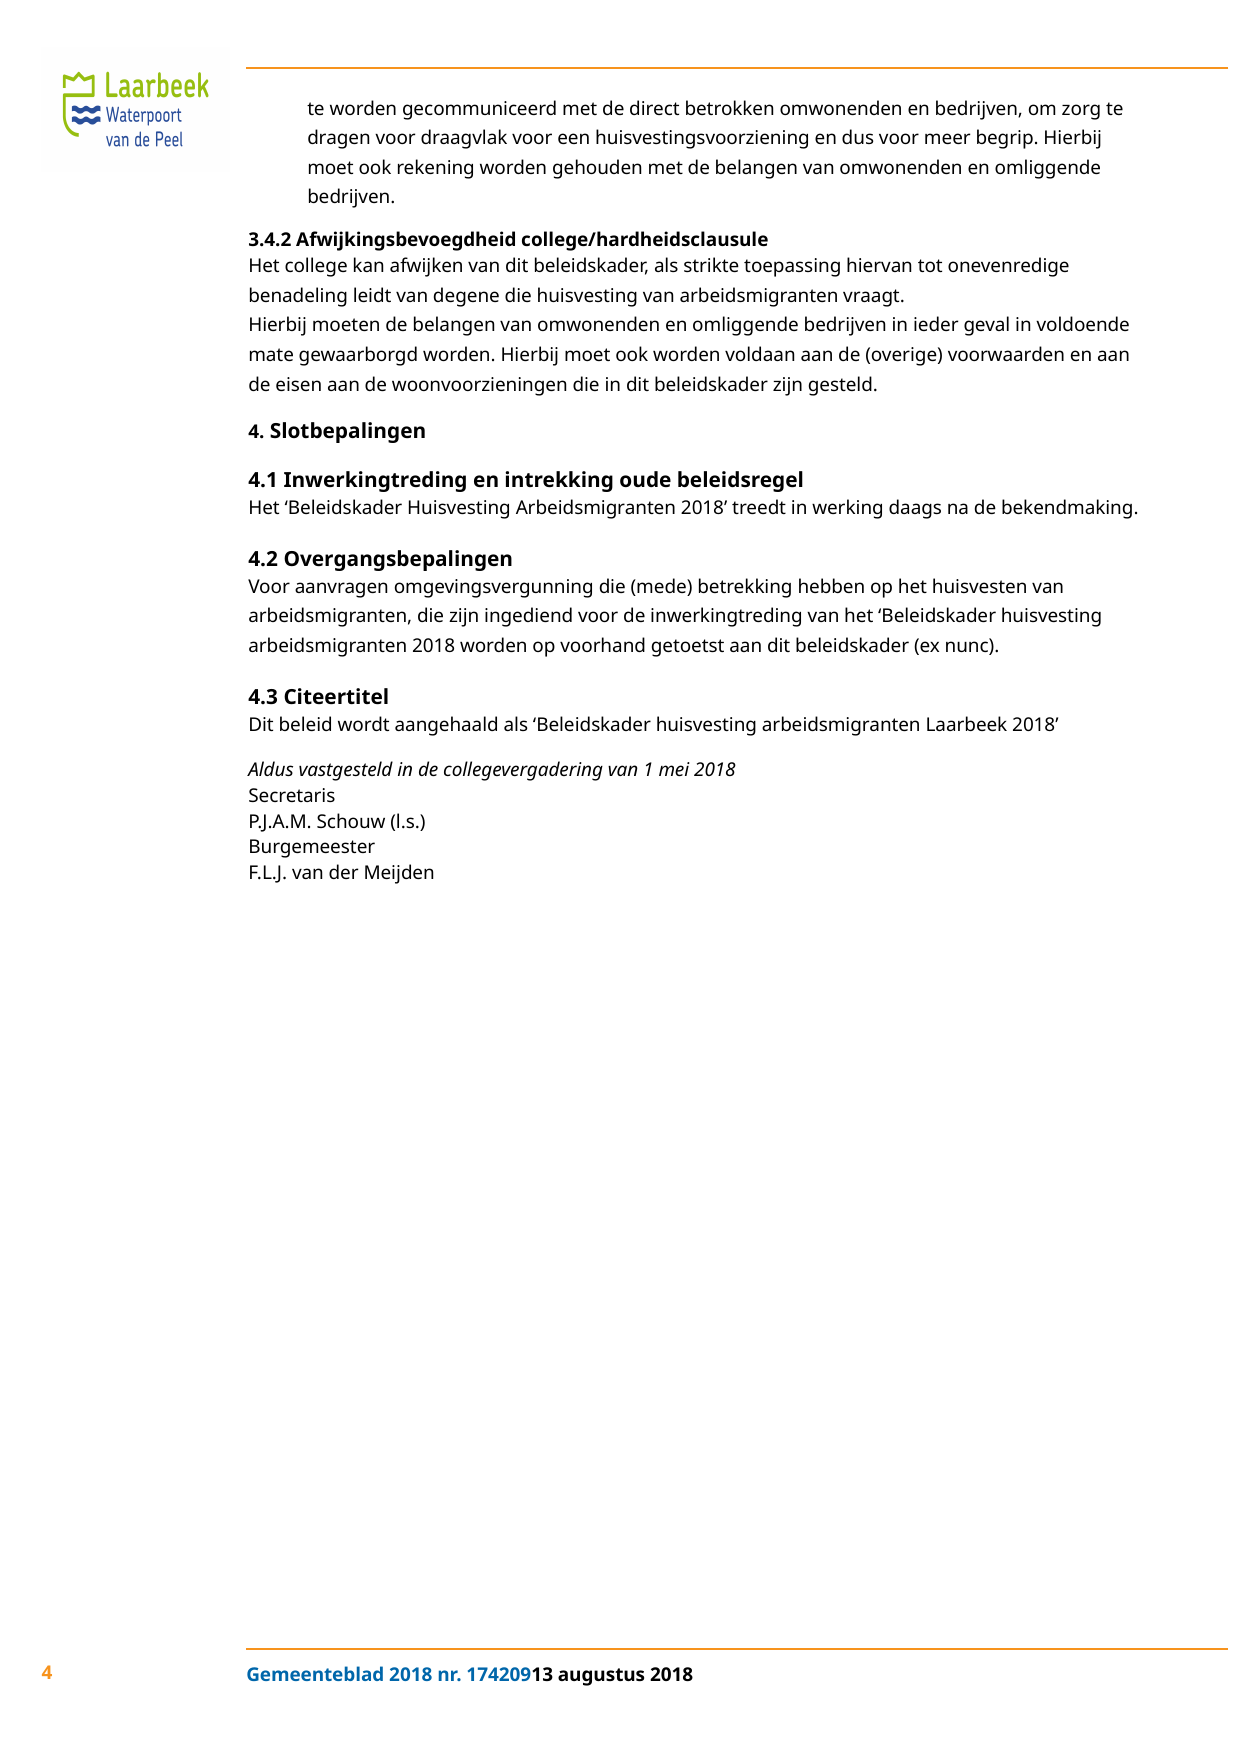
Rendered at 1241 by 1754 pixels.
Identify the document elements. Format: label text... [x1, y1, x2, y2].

text P.J.A.M. Schouw (l.s.) [248, 808, 1152, 834]
text Dit beleid wordt aangehaald als ‘Beleidskader huisvesting arbeidsmigranten Laarbeek 2018’ [248, 711, 1152, 737]
picture [41, 47, 231, 172]
text 4.2 Overgangsbepalingen [248, 544, 1152, 573]
text Het college kan afwijken van dit beleidskader, als strikte toepassing hiervan tot onevenredige benadeling leidt van degene die huisvesting van arbeidsmigranten vraagt. [248, 252, 1152, 308]
text Secretaris [248, 782, 1152, 808]
text 4.1 Inwerkingtreding en intrekking oude beleidsregel [248, 466, 1152, 494]
text Het ‘Beleidskader Huisvesting Arbeidsmigranten 2018’ treedt in werking daags na de bekendmaking. [248, 494, 1152, 520]
text Burgemeester [248, 834, 1152, 859]
text F.L.J. van der Meijden [248, 859, 1152, 885]
text 4.3 Citeertitel [248, 682, 1152, 711]
text 4. Slotbepalingen [248, 416, 1152, 445]
text Aldus vastgesteld in de collegevergadering van 1 mei 2018 [248, 757, 1152, 782]
text 3.4.2 Afwijkingsbevoegdheid college/hardheidsclausule [248, 227, 1152, 252]
text Voor aanvragen omgevingsvergunning die (mede) betrekking hebben op het huisvesten van arbeidsmigranten, die zijn ingediend voor de inwerkingtreding van het ‘Beleidskader huisvesting arbeidsmigranten 2018 worden op voorhand getoetst aan dit beleidskader (ex nunc). [248, 573, 1152, 658]
text Hierbij moeten de belangen van omwonenden en omliggende bedrijven in ieder geval in voldoende mate gewaarborgd worden. Hierbij moet ook worden voldaan aan de (overige) voorwaarden en aan de eisen aan de woonvoorzieningen die in dit beleidskader zijn gesteld. [248, 312, 1152, 396]
list te worden gecommuniceerd met de direct betrokken omwonenden en bedrijven, om zorg te dragen voor draagvlak voor een huisvestingsvoorziening en dus voor meer begrip. Hierbij moet ook rekening worden gehouden met de belangen van omwonenden en omliggende bedrijven. [248, 95, 1152, 209]
